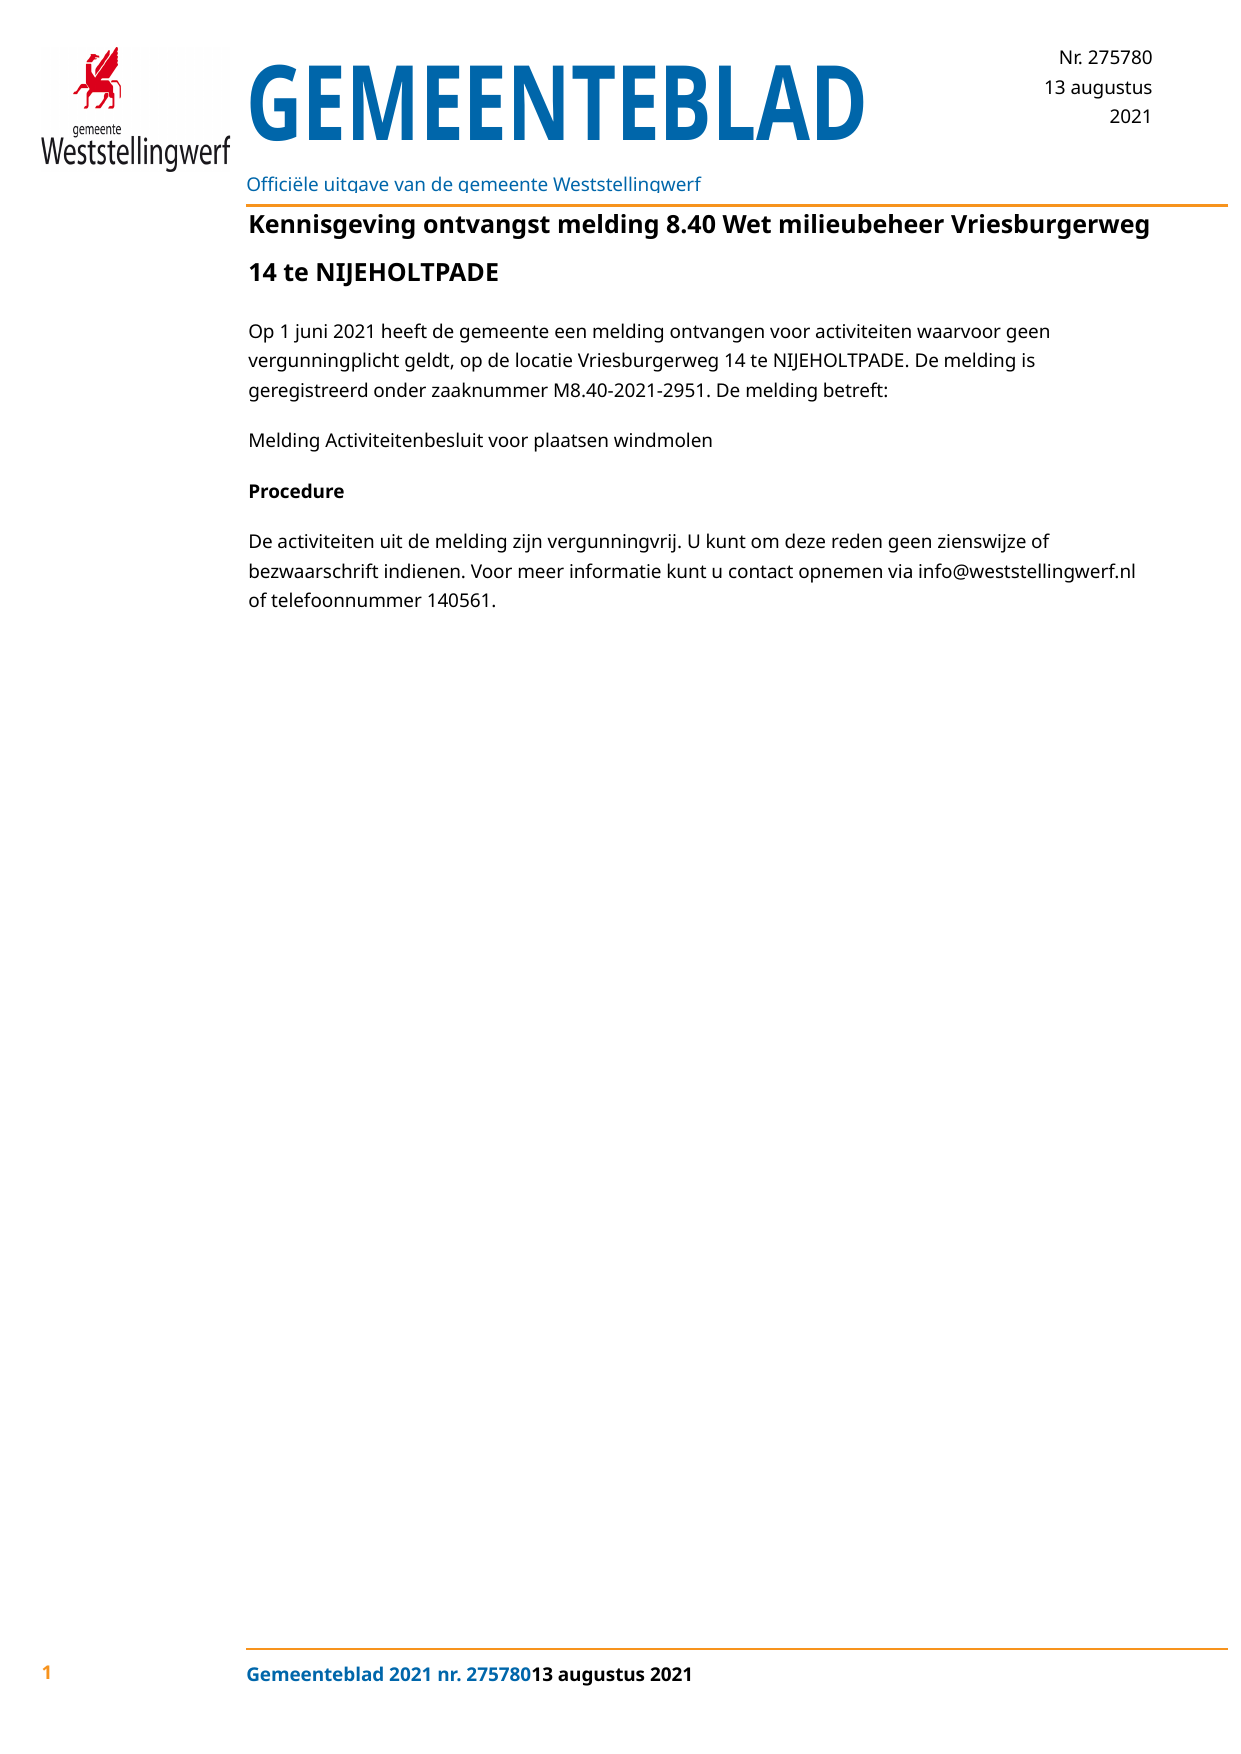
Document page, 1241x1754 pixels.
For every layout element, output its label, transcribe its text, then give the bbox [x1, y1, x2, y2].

text Melding Activiteitenbesluit voor plaatsen windmolen [248, 427, 1152, 453]
text Op 1 juni 2021 heeft de gemeente een melding ontvangen voor activiteiten waarvoor geen vergunningplicht geldt, op de locatie Vriesburgerweg 14 te NIJEHOLTPADE. De melding is geregistreerd onder zaaknummer M8.40-2021-2951. De melding betreft: [248, 318, 1152, 403]
picture [41, 47, 231, 172]
text Procedure [248, 478, 1152, 504]
text De activiteiten uit de melding zijn vergunningvrij. U kunt om deze reden geen zienswijze of bezwaarschrift indienen. Voor meer informatie kunt u contact opnemen via info@weststellingwerf.nl of telefoonnummer 140561. [248, 528, 1152, 613]
text Kennisgeving ontvangst melding 8.40 Wet milieubeheer Vriesburgerweg 14 te NIJEHOLTPADE [248, 207, 1152, 288]
